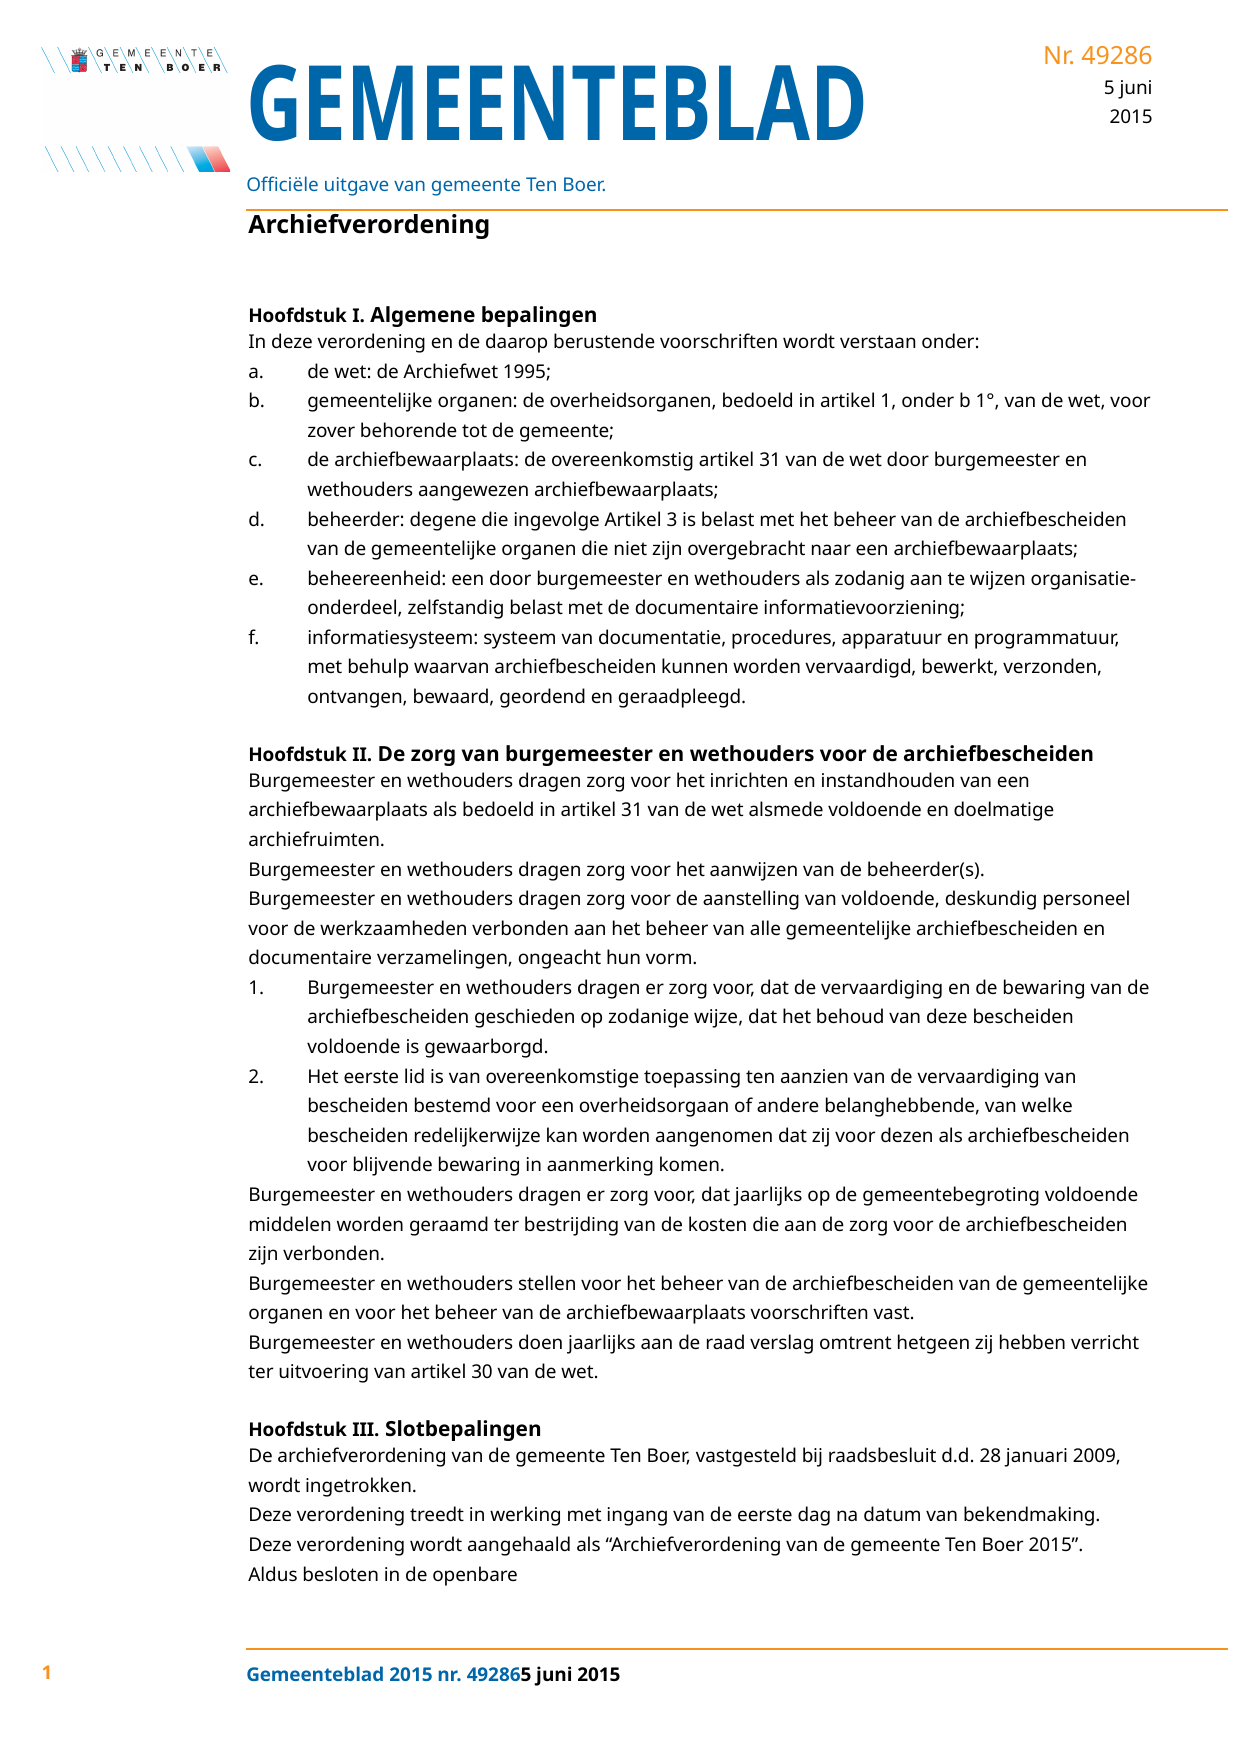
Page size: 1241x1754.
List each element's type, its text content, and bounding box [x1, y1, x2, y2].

text Burgemeester en wethouders dragen zorg voor het aanwijzen van de beheerder(s). [248, 856, 1152, 882]
text Burgemeester en wethouders dragen zorg voor de aanstelling van voldoende, deskundig personeel voor de werkzaamheden verbonden aan het beheer van alle gemeentelijke archiefbescheiden en documentaire verzamelingen, ongeacht hun vorm. [248, 885, 1152, 970]
text Burgemeester en wethouders doen jaarlijks aan de raad verslag omtrent hetgeen zij hebben verricht ter uitvoering van artikel 30 van de wet. [248, 1329, 1152, 1384]
text Burgemeester en wethouders dragen zorg voor het inrichten en instandhouden van een archiefbewaarplaats als bedoeld in artikel 31 van de wet alsmede voldoende en doelmatige archiefruimten. [248, 767, 1152, 852]
text Hoofdstuk II. De zorg van burgemeester en wethouders voor de archiefbescheiden [248, 739, 1152, 767]
list gemeentelijke organen: de overheidsorganen, bedoeld in artikel 1, onder b 1°, van de wet, voor zover behorende tot de gemeente; [248, 387, 1152, 443]
picture [41, 47, 231, 172]
list informatiesysteem: systeem van documentatie, procedures, apparatuur en programmatuur, met behulp waarvan archiefbescheiden kunnen worden vervaardigd, bewerkt, verzonden, ontvangen, bewaard, geordend en geraadpleegd. [248, 624, 1152, 709]
text Burgemeester en wethouders stellen voor het beheer van de archiefbescheiden van de gemeentelijke organen en voor het beheer van de archiefbewaarplaats voorschriften vast. [248, 1270, 1152, 1325]
list Burgemeester en wethouders dragen er zorg voor, dat de vervaardiging en de bewaring van de archiefbescheiden geschieden op zodanige wijze, dat het behoud van deze bescheiden voldoende is gewaarborgd. [248, 974, 1152, 1059]
text Hoofdstuk III. Slotbepalingen [248, 1414, 1152, 1442]
text In deze verordening en de daarop berustende voorschriften wordt verstaan onder: [248, 328, 1152, 354]
text Aldus besloten in de openbare [248, 1561, 1152, 1587]
text De archiefverordening van de gemeente Ten Boer, vastgesteld bij raadsbesluit d.d. 28 januari 2009, wordt ingetrokken. [248, 1442, 1152, 1498]
text Hoofdstuk I. Algemene bepalingen [248, 300, 1152, 328]
text Archiefverordening [248, 211, 1152, 241]
list Het eerste lid is van overeenkomstige toepassing ten aanzien van de vervaardiging van bescheiden bestemd voor een overheidsorgaan of andere belanghebbende, van welke bescheiden redelijkerwijze kan worden aangenomen dat zij voor dezen als archiefbescheiden voor blijvende bewaring in aanmerking komen. [248, 1063, 1152, 1177]
text Burgemeester en wethouders dragen er zorg voor, dat jaarlijks op de gemeentebegroting voldoende middelen worden geraamd ter bestrijding van de kosten die aan de zorg voor de archiefbescheiden zijn verbonden. [248, 1181, 1152, 1266]
list de wet: de Archiefwet 1995; [248, 358, 1152, 384]
list beheerder: degene die ingevolge Artikel 3 is belast met het beheer van de archiefbescheiden van de gemeentelijke organen die niet zijn overgebracht naar een archiefbewaarplaats; [248, 506, 1152, 561]
text Deze verordening wordt aangehaald als “Archiefverordening van de gemeente Ten Boer 2015”. [248, 1531, 1152, 1557]
list de archiefbewaarplaats: de overeenkomstig artikel 31 van de wet door burgemeester en wethouders aangewezen archiefbewaarplaats; [248, 447, 1152, 502]
list beheereenheid: een door burgemeester en wethouders als zodanig aan te wijzen organisatie-onderdeel, zelfstandig belast met de documentaire informatievoorziening; [248, 565, 1152, 620]
text Deze verordening treedt in werking met ingang van de eerste dag na datum van bekendmaking. [248, 1502, 1152, 1527]
